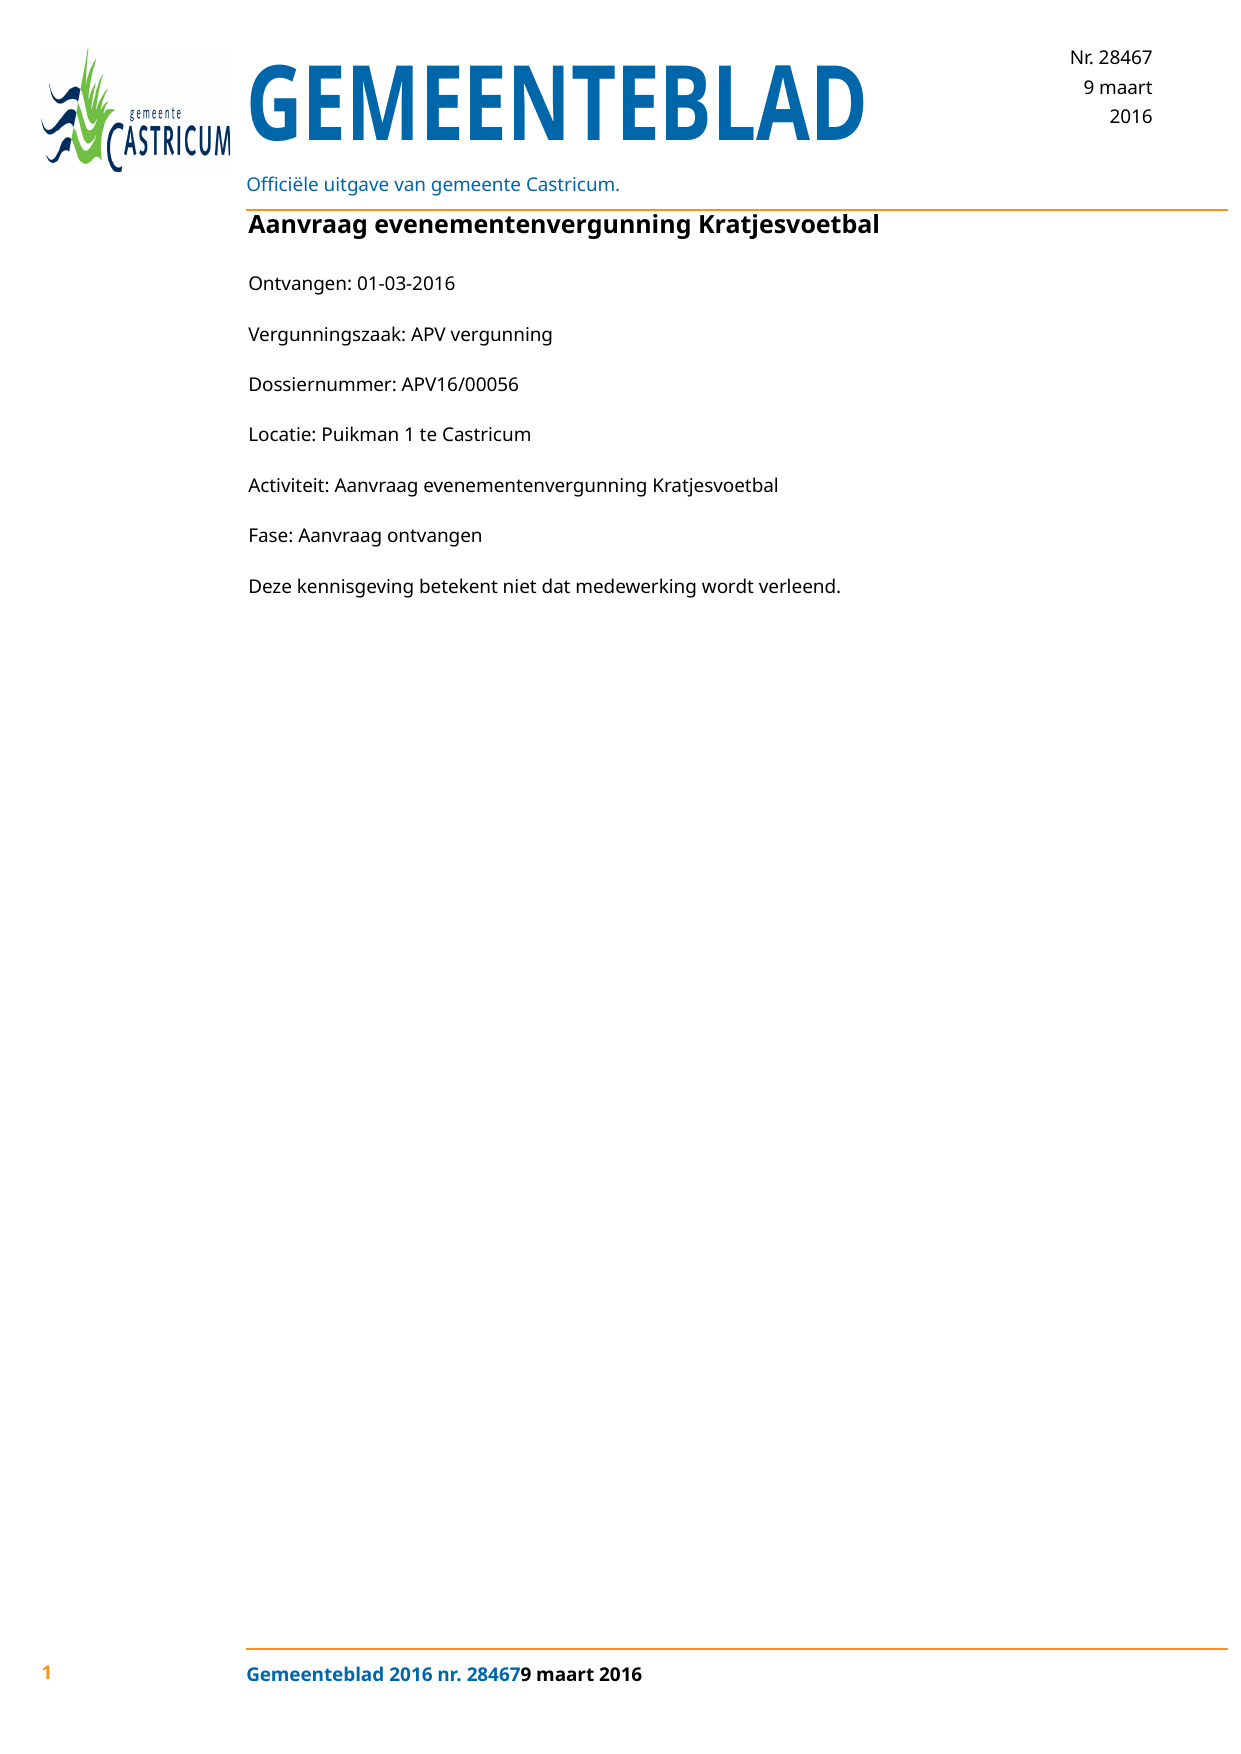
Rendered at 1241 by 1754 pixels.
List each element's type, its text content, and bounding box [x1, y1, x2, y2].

picture [41, 47, 231, 172]
text Locatie: Puikman 1 te Castricum [248, 422, 1152, 447]
text Fase: Aanvraag ontvangen [248, 522, 1152, 548]
text Ontvangen: 01-03-2016 [248, 270, 1152, 296]
text Deze kennisgeving betekent niet dat medewerking wordt verleend. [248, 573, 1152, 598]
text Aanvraag evenementenvergunning Kratjesvoetbal [248, 211, 1152, 241]
text Activiteit: Aanvraag evenementenvergunning Kratjesvoetbal [248, 472, 1152, 498]
text Vergunningszaak: APV vergunning [248, 321, 1152, 346]
text Dossiernummer: APV16/00056 [248, 371, 1152, 397]
